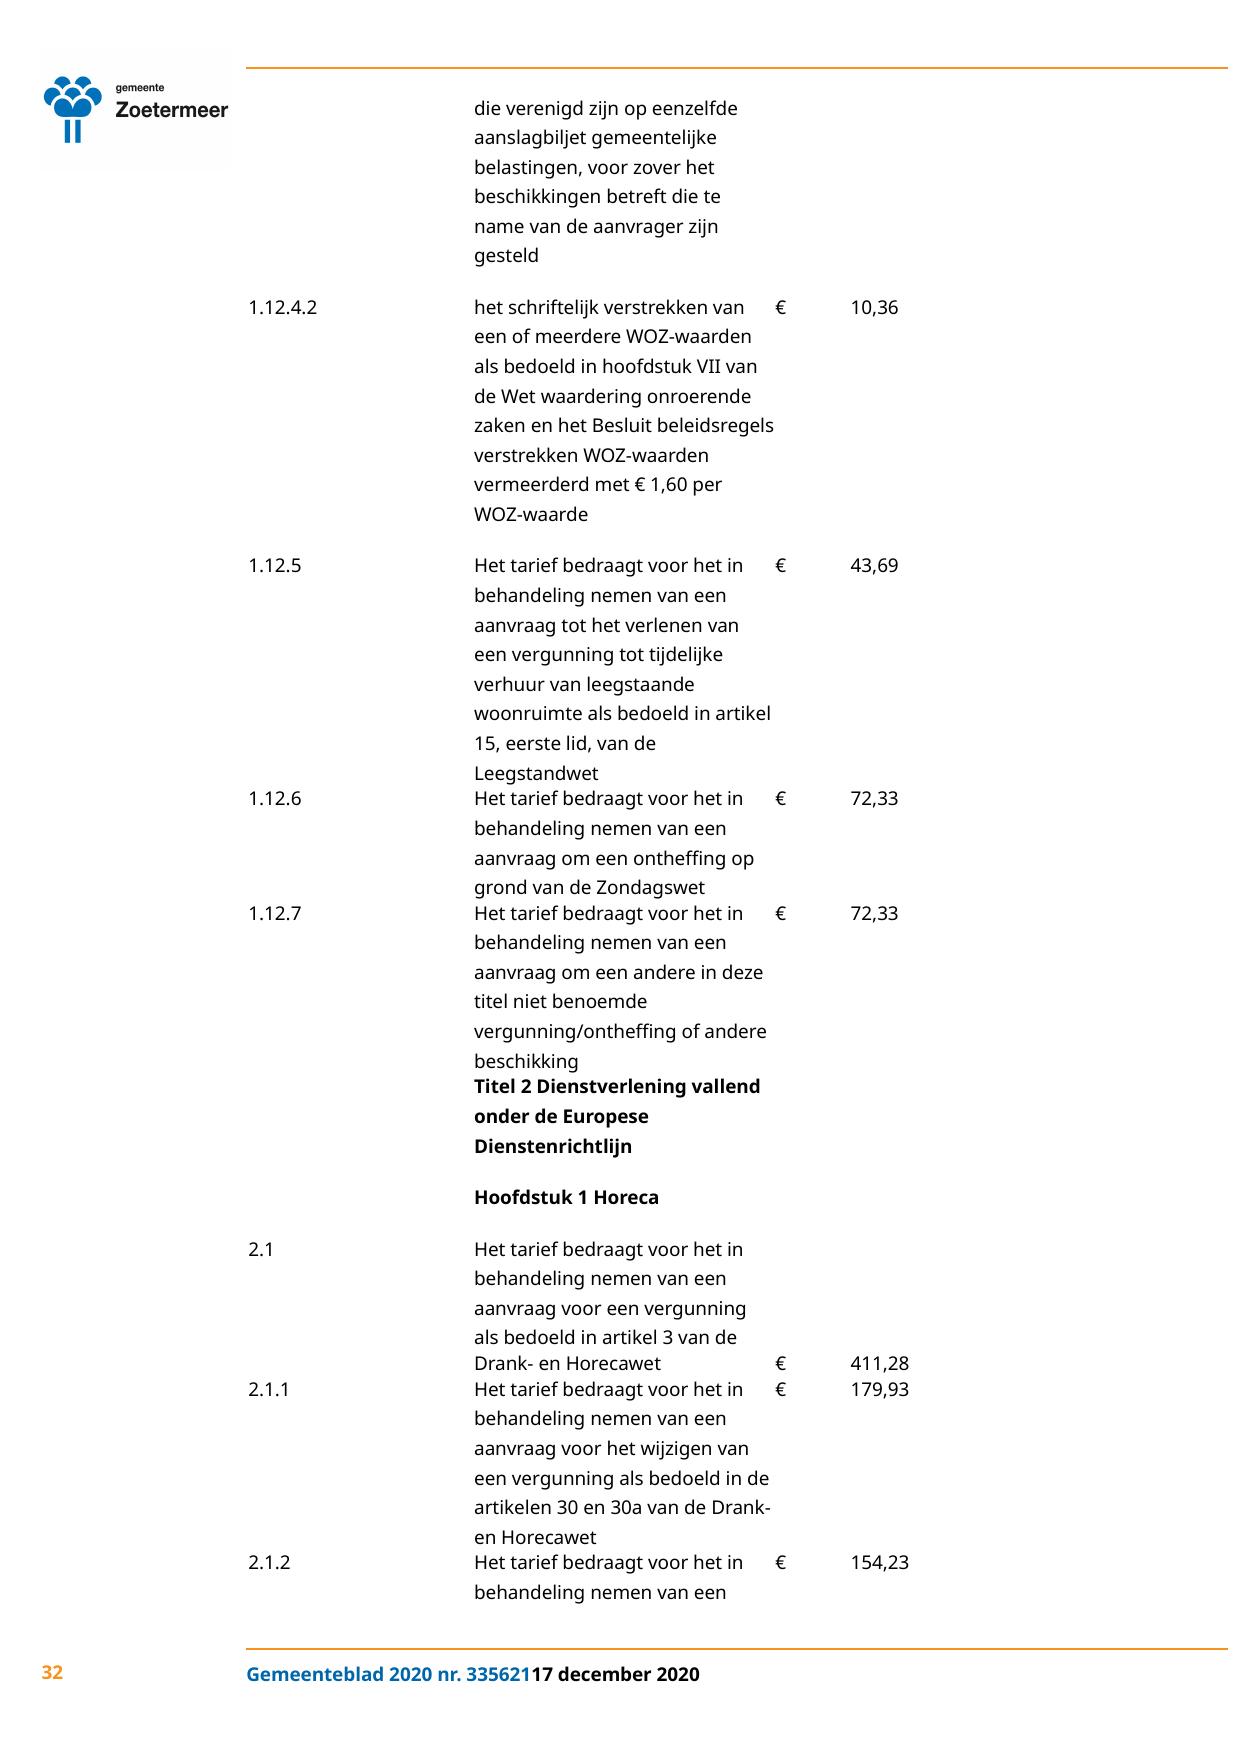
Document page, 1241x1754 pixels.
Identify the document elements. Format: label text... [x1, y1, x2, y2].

table_cell 1.12.7 [248, 900, 474, 1074]
table_cell [248, 95, 474, 268]
table_cell € [775, 900, 850, 1074]
table_cell [775, 1159, 850, 1184]
table_cell [775, 95, 850, 268]
table_cell Het tarief bedraagt voor het in behandeling nemen van een aanvraag tot het verlenen van een vergunning tot tijdelijke verhuur van leegstaande woonruimte als bedoeld in artikel 15, eerste lid, van de Leegstandwet [474, 553, 775, 786]
table_cell [850, 95, 1152, 268]
table_cell [474, 527, 775, 553]
table_cell [248, 1184, 474, 1210]
table_cell [248, 527, 474, 553]
table_cell € [775, 1550, 850, 1605]
table_cell Het tarief bedraagt voor het in behandeling nemen van een aanvraag om een andere in deze titel niet benoemde vergunning/ontheffing of andere beschikking [474, 900, 775, 1074]
table_cell [850, 1074, 1152, 1158]
table_cell [775, 1236, 850, 1350]
table_cell [850, 1159, 1152, 1184]
table_cell 2.1.1 [248, 1376, 474, 1549]
table_cell € [775, 553, 850, 786]
table_cell Het tarief bedraagt voor het in behandeling nemen van een aanvraag voor een vergunning als bedoeld in artikel 3 van de [474, 1236, 775, 1350]
table_cell 179,93 [850, 1376, 1152, 1549]
table_cell Titel 2 Dienstverlening vallend onder de Europese Dienstenrichtlijn [474, 1074, 775, 1158]
table_cell 1.12.5 [248, 553, 474, 786]
table_cell Hoofdstuk 1 Horeca [474, 1184, 775, 1210]
table_cell 411,28 [850, 1350, 1152, 1376]
table_cell [850, 1210, 1152, 1236]
table_cell Drank- en Horecawet [474, 1350, 775, 1376]
table_cell € [775, 1350, 850, 1376]
table_cell die verenigd zijn op eenzelfde aanslagbiljet gemeentelijke belastingen, voor zover het beschikkingen betreft die te name van de aanvrager zijn gesteld [474, 95, 775, 268]
table_cell Het tarief bedraagt voor het in behandeling nemen van een aanvraag om een ontheffing op grond van de Zondagswet [474, 786, 775, 900]
table_cell [474, 1210, 775, 1236]
table_cell € [775, 294, 850, 527]
table_cell € [775, 786, 850, 900]
table_cell [248, 1159, 474, 1184]
table_cell [248, 1350, 474, 1376]
table_cell [850, 269, 1152, 294]
table_cell 72,33 [850, 900, 1152, 1074]
table_cell [850, 527, 1152, 553]
table_cell Het tarief bedraagt voor het in behandeling nemen van een aanvraag voor het wijzigen van een vergunning als bedoeld in de artikelen 30 en 30a van de Drank- en Horecawet [474, 1376, 775, 1549]
table_cell [775, 1210, 850, 1236]
table_cell 154,23 [850, 1550, 1152, 1605]
table_cell 1.12.6 [248, 786, 474, 900]
table_cell [850, 1184, 1152, 1210]
table_cell [775, 527, 850, 553]
table_cell 1.12.4.2 [248, 294, 474, 527]
table_cell [248, 1210, 474, 1236]
table_cell het schriftelijk verstrekken van een of meerdere WOZ-waarden als bedoeld in hoofdstuk VII van de Wet waardering onroerende zaken en het Besluit beleidsregels verstrekken WOZ-waarden vermeerderd met € 1,60 per WOZ-waarde [474, 294, 775, 527]
picture [41, 47, 231, 172]
table_cell [474, 1159, 775, 1184]
table_cell [474, 269, 775, 294]
table_cell 43,69 [850, 553, 1152, 786]
table_cell [248, 269, 474, 294]
table_cell € [775, 1376, 850, 1549]
table_cell Het tarief bedraagt voor het in behandeling nemen van een [474, 1550, 775, 1605]
table_cell 72,33 [850, 786, 1152, 900]
table_cell [775, 269, 850, 294]
table_cell 2.1.2 [248, 1550, 474, 1605]
table_cell 10,36 [850, 294, 1152, 527]
table_cell [775, 1074, 850, 1158]
table_cell [850, 1236, 1152, 1350]
table_cell 2.1 [248, 1236, 474, 1350]
table_cell [775, 1184, 850, 1210]
table_cell [248, 1074, 474, 1158]
